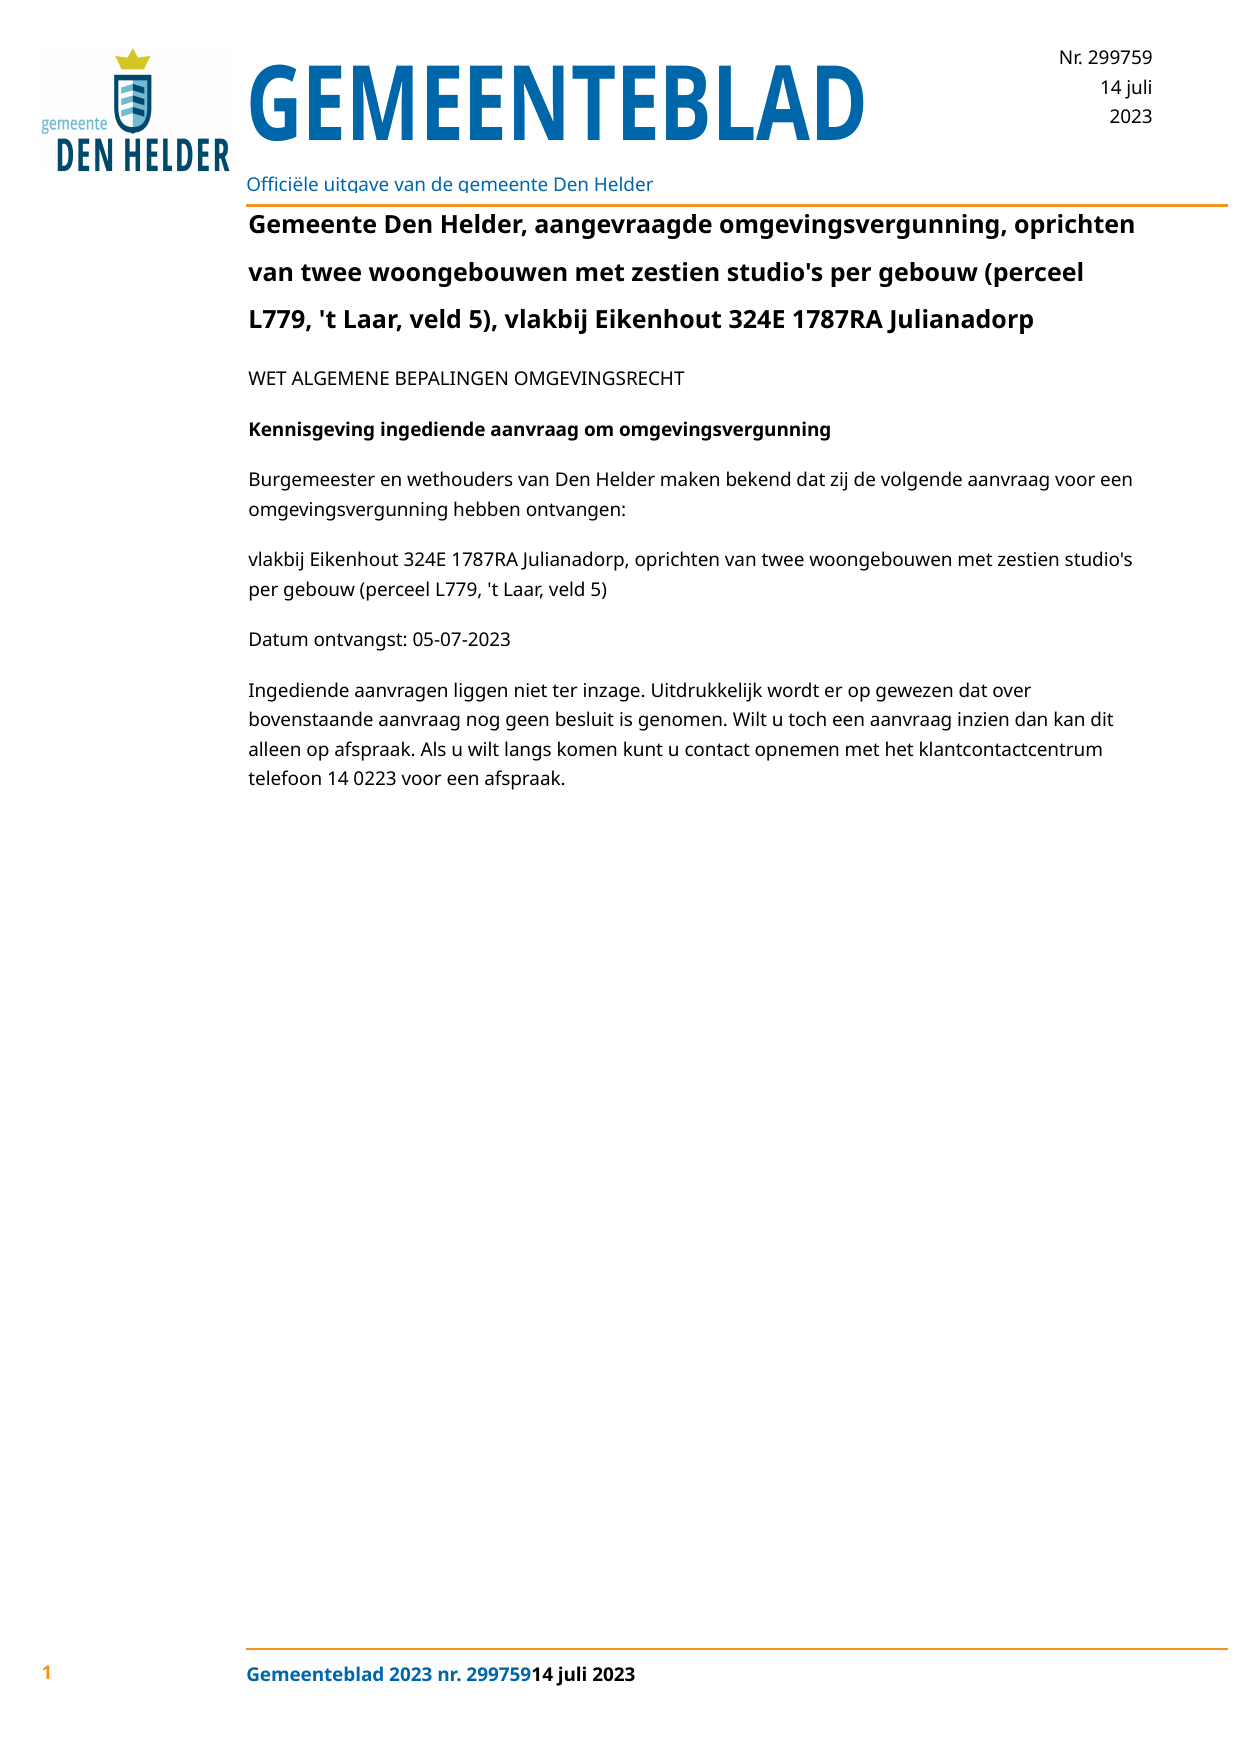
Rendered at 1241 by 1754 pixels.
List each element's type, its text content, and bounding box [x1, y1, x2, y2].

text Kennisgeving ingediende aanvraag om omgevingsvergunning [248, 416, 1152, 442]
text Datum ontvangst: 05-07-2023 [248, 626, 1152, 652]
text Ingediende aanvragen liggen niet ter inzage. Uitdrukkelijk wordt er op gewezen dat over bovenstaande aanvraag nog geen besluit is genomen. Wilt u toch een aanvraag inzien dan kan dit alleen op afspraak. Als u wilt langs komen kunt u contact opnemen met het klantcontactcentrum telefoon 14 0223 voor een afspraak. [248, 677, 1152, 791]
text WET ALGEMENE BEPALINGEN OMGEVINGSRECHT [248, 366, 1152, 391]
text Burgemeester en wethouders van Den Helder maken bekend dat zij de volgende aanvraag voor een omgevingsvergunning hebben ontvangen: [248, 466, 1152, 522]
text vlakbij Eikenhout 324E 1787RA Julianadorp, oprichten van twee woongebouwen met zestien studio's per gebouw (perceel L779, 't Laar, veld 5) [248, 546, 1152, 602]
text Gemeente Den Helder, aangevraagde omgevingsvergunning, oprichten van twee woongebouwen met zestien studio's per gebouw (perceel L779, 't Laar, veld 5), vlakbij Eikenhout 324E 1787RA Julianadorp [248, 207, 1152, 336]
picture [220, 160, 224, 172]
picture [182, 144, 187, 165]
picture [63, 144, 68, 165]
picture [100, 154, 106, 172]
picture [130, 157, 135, 172]
picture [41, 47, 231, 172]
